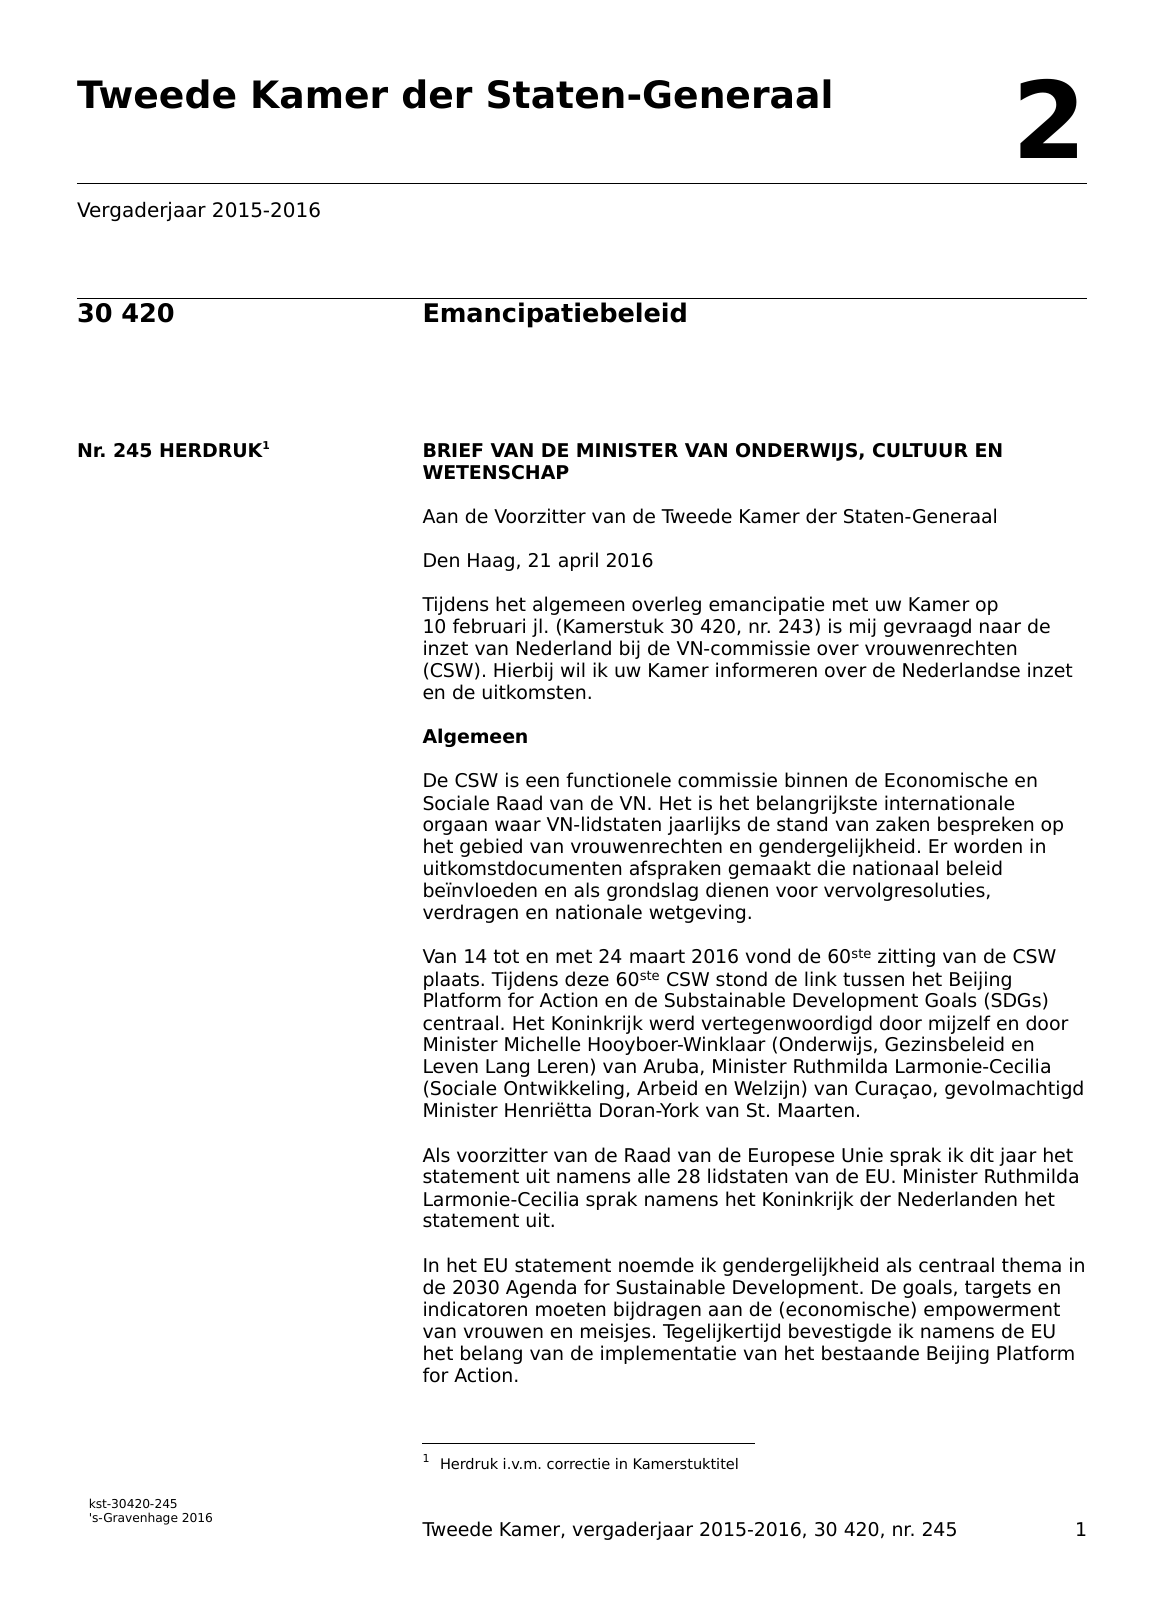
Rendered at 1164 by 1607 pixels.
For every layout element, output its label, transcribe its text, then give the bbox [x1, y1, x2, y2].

table_cell Vergaderjaar 2015-2016 [77, 184, 1087, 298]
subtitle 30 420 Emancipatiebeleid [77, 299, 1087, 329]
text Herdruk i.v.m. correctie in Kamerstuktitel [422, 1452, 1087, 1474]
text Als voorzitter van de Raad van de Europese Unie sprak ik dit jaar het statement uit namens alle 28 lidstaten van de EU. Minister Ruthmilda Larmonie-Cecilia sprak namens het Koninkrijk der Nederlanden het statement uit. [422, 1144, 1087, 1232]
text In het EU statement noemde ik gendergelijkheid als centraal thema in de 2030 Agenda for Sustainable Development. De goals, targets en indicatoren moeten bijdragen aan de (economische) empowerment van vrouwen en meisjes. Tegelijkertijd bevestigde ik namens de EU het belang van de implementatie van het bestaande Beijing Platform for Action. [422, 1254, 1087, 1386]
table_header Tweede Kamer der Staten-Generaal [77, 59, 886, 183]
subtitle Algemeen [422, 726, 1087, 748]
text De CSW is een functionele commissie binnen de Economische en Sociale Raad van de VN. Het is het belangrijkste internationale orgaan waar VN-lidstaten jaarlijks de stand van zaken bespreken op het gebied van vrouwenrechten en gendergelijkheid. Er worden in uitkomstdocumenten afspraken gemaakt die nationaal beleid beïnvloeden en als grondslag dienen voor vervolgresoluties, verdragen en nationale wetgeving. [422, 770, 1087, 924]
text Den Haag, 21 april 2016 [422, 550, 1087, 572]
text kst-30420-245 [88, 1497, 323, 1511]
text Van 14 tot en met 24 maart 2016 vond de 60ste zitting van de CSW plaats. Tijdens deze 60ste CSW stond de link tussen het Beijing Platform for Action en de Substainable Development Goals (SDGs) centraal. Het Koninkrijk werd vertegenwoordigd door mijzelf en door Minister Michelle Hooyboer-Winklaar (Onderwijs, Gezinsbeleid en Leven Lang Leren) van Aruba, Minister Ruthmilda Larmonie-Cecilia (Sociale Ontwikkeling, Arbeid en Welzijn) van Curaçao, gevolmachtigd Minister Henriëtta Doran-York van St. Maarten. [422, 946, 1087, 1122]
table_header 2 [886, 59, 1087, 183]
text 's-Gravenhage 2016 [88, 1511, 323, 1525]
text Tijdens het algemeen overleg emancipatie met uw Kamer op 10 februari jl. (Kamerstuk 30 420, nr. 243) is mij gevraagd naar de inzet van Nederland bij de VN-commissie over vrouwenrechten (CSW). Hierbij wil ik uw Kamer informeren over de Nederlandse inzet en de uitkomsten. [422, 594, 1087, 704]
text Aan de Voorzitter van de Tweede Kamer der Staten-Generaal [422, 506, 1087, 528]
subtitle Nr. 245 HERDRUK BRIEF VAN DE MINISTER VAN ONDERWIJS, CULTUUR EN WETENSCHAP [77, 440, 1087, 484]
